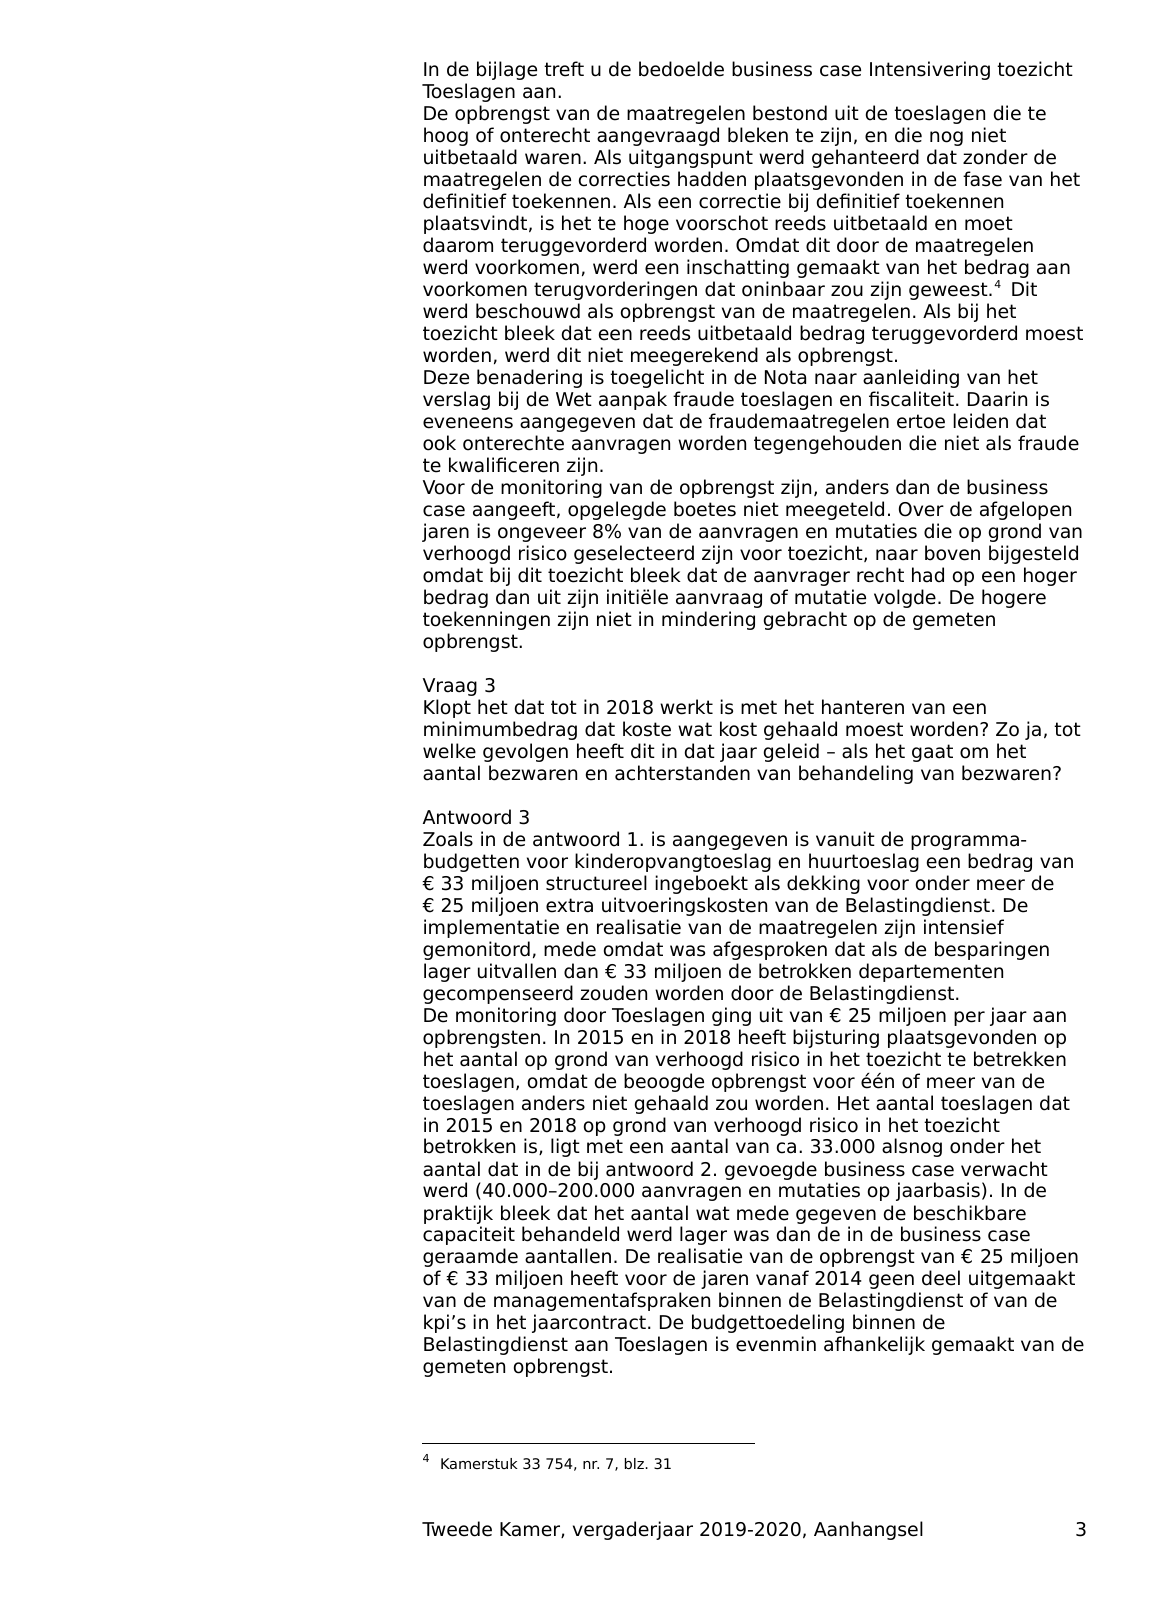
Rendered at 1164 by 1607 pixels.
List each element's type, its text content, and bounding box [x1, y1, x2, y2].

text Zoals in de antwoord 1. is aangegeven is vanuit de programma-budgetten voor kinderopvangtoeslag en huurtoeslag een bedrag van € 33 miljoen structureel ingeboekt als dekking voor onder meer de € 25 miljoen extra uitvoeringskosten van de Belastingdienst. De implementatie en realisatie van de maatregelen zijn intensief gemonitord, mede omdat was afgesproken dat als de besparingen lager uitvallen dan € 33 miljoen de betrokken departementen gecompenseerd zouden worden door de Belastingdienst. [422, 829, 1087, 1004]
text Voor de monitoring van de opbrengst zijn, anders dan de business case aangeeft, opgelegde boetes niet meegeteld. Over de afgelopen jaren is ongeveer 8% van de aanvragen en mutaties die op grond van verhoogd risico geselecteerd zijn voor toezicht, naar boven bijgesteld omdat bij dit toezicht bleek dat de aanvrager recht had op een hoger bedrag dan uit zijn initiële aanvraag of mutatie volgde. De hogere toekenningen zijn niet in mindering gebracht op de gemeten opbrengst. [422, 477, 1087, 652]
text Deze benadering is toegelicht in de Nota naar aanleiding van het verslag bij de Wet aanpak fraude toeslagen en fiscaliteit. Daarin is eveneens aangegeven dat de fraudemaatregelen ertoe leiden dat ook onterechte aanvragen worden tegengehouden die niet als fraude te kwalificeren zijn. [422, 367, 1087, 477]
text Vraag 3 [422, 675, 1087, 697]
text Kamerstuk 33 754, nr. 7, blz. 31 [422, 1452, 1087, 1474]
text De opbrengst van de maatregelen bestond uit de toeslagen die te hoog of onterecht aangevraagd bleken te zijn, en die nog niet uitbetaald waren. Als uitgangspunt werd gehanteerd dat zonder de maatregelen de correcties hadden plaatsgevonden in de fase van het definitief toekennen. Als een correctie bij definitief toekennen plaatsvindt, is het te hoge voorschot reeds uitbetaald en moet daarom teruggevorderd worden. Omdat dit door de maatregelen werd voorkomen, werd een inschatting gemaakt van het bedrag aan voorkomen terugvorderingen dat oninbaar zou zijn geweest. Dit werd beschouwd als opbrengst van de maatregelen. Als bij het toezicht bleek dat een reeds uitbetaald bedrag teruggevorderd moest worden, werd dit niet meegerekend als opbrengst. [422, 103, 1087, 367]
text Klopt het dat tot in 2018 werkt is met het hanteren van een minimumbedrag dat koste wat kost gehaald moest worden? Zo ja, tot welke gevolgen heeft dit in dat jaar geleid – als het gaat om het aantal bezwaren en achterstanden van behandeling van bezwaren? [422, 697, 1087, 784]
text Antwoord 3 [422, 807, 1087, 829]
text In de bijlage treft u de bedoelde business case Intensivering toezicht Toeslagen aan. [422, 59, 1087, 103]
text De monitoring door Toeslagen ging uit van € 25 miljoen per jaar aan opbrengsten. In 2015 en in 2018 heeft bijsturing plaatsgevonden op het aantal op grond van verhoogd risico in het toezicht te betrekken toeslagen, omdat de beoogde opbrengst voor één of meer van de toeslagen anders niet gehaald zou worden. Het aantal toeslagen dat in 2015 en 2018 op grond van verhoogd risico in het toezicht betrokken is, ligt met een aantal van ca. 33.000 alsnog onder het aantal dat in de bij antwoord 2. gevoegde business case verwacht werd (40.000–200.000 aanvragen en mutaties op jaarbasis). In de praktijk bleek dat het aantal wat mede gegeven de beschikbare capaciteit behandeld werd lager was dan de in de business case geraamde aantallen. De realisatie van de opbrengst van € 25 miljoen of € 33 miljoen heeft voor de jaren vanaf 2014 geen deel uitgemaakt van de managementafspraken binnen de Belastingdienst of van de kpi’s in het jaarcontract. De budgettoedeling binnen de Belastingdienst aan Toeslagen is evenmin afhankelijk gemaakt van de gemeten opbrengst. [422, 1004, 1087, 1378]
